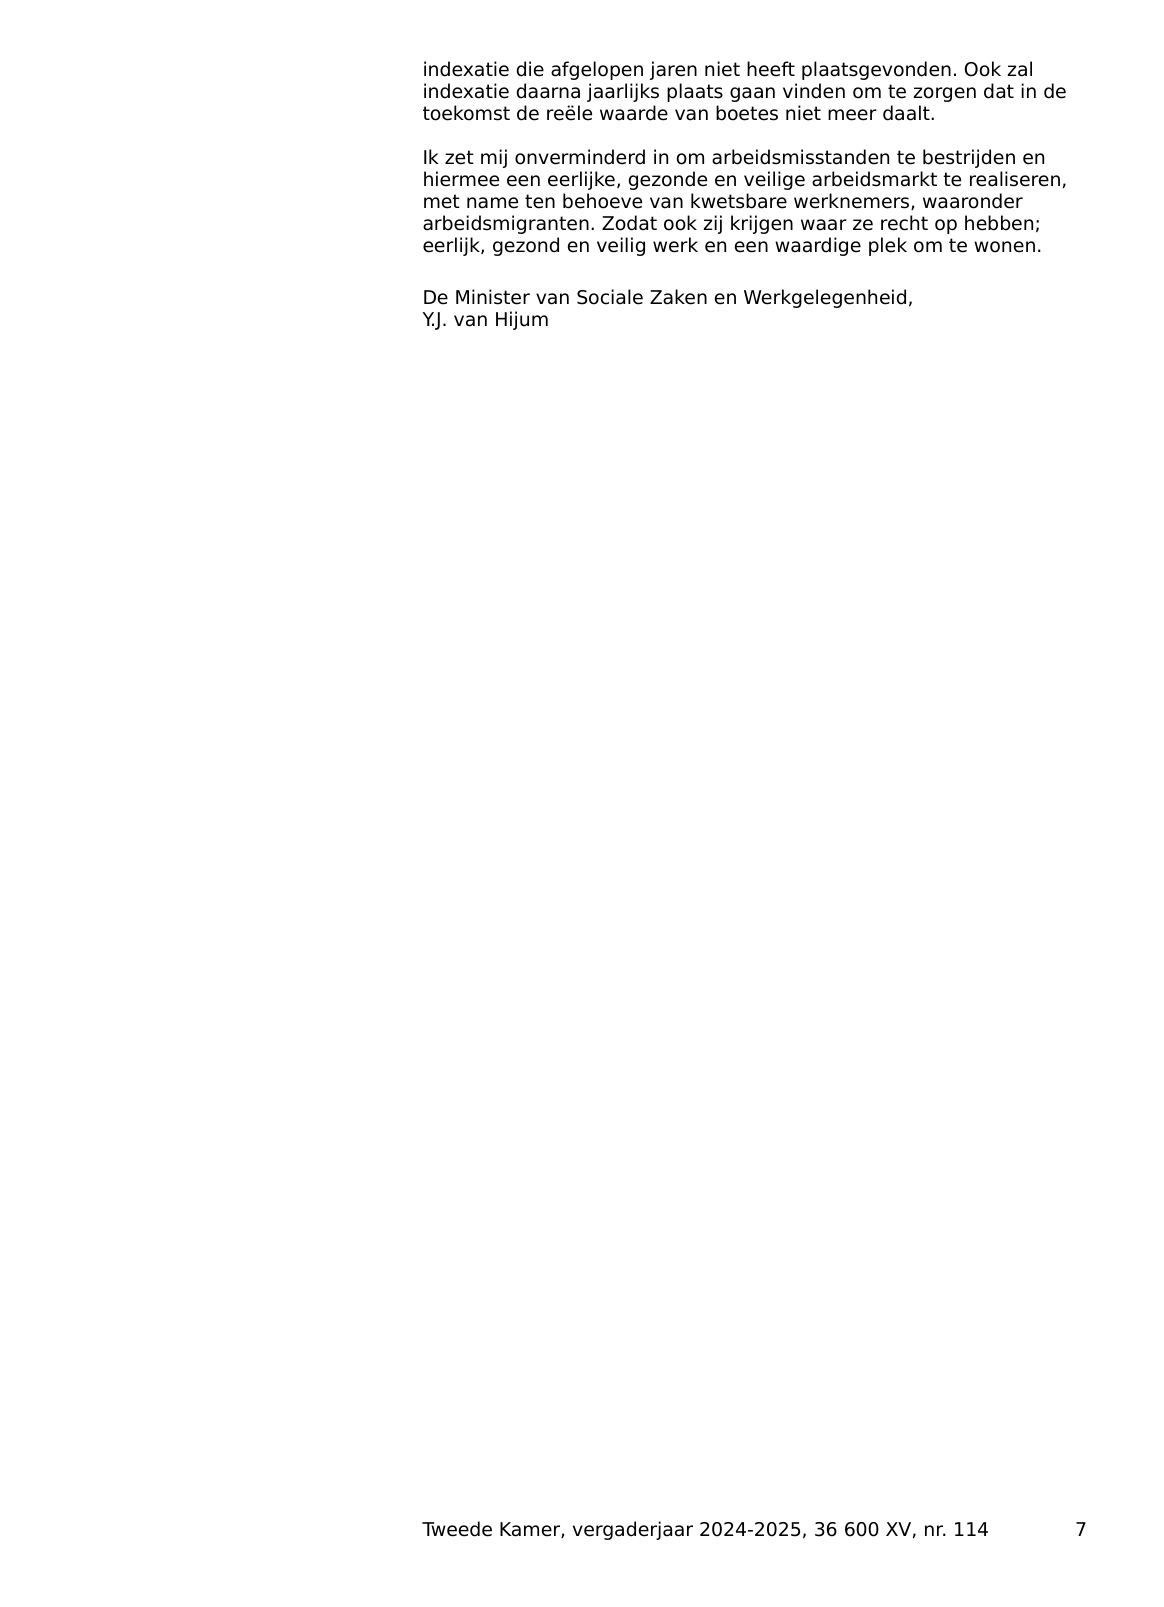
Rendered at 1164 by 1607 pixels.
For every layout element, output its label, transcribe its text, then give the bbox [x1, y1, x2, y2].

text Ik zet mij onverminderd in om arbeidsmisstanden te bestrijden en hiermee een eerlijke, gezonde en veilige arbeidsmarkt te realiseren, met name ten behoeve van kwetsbare werknemers, waaronder arbeidsmigranten. Zodat ook zij krijgen waar ze recht op hebben; eerlijk, gezond en veilig werk en een waardige plek om te wonen. [422, 147, 1087, 257]
text indexatie die afgelopen jaren niet heeft plaatsgevonden. Ook zal indexatie daarna jaarlijks plaats gaan vinden om te zorgen dat in de toekomst de reële waarde van boetes niet meer daalt. [422, 59, 1087, 125]
text De Minister van Sociale Zaken en Werkgelegenheid, Y.J. van Hijum [422, 287, 1087, 331]
